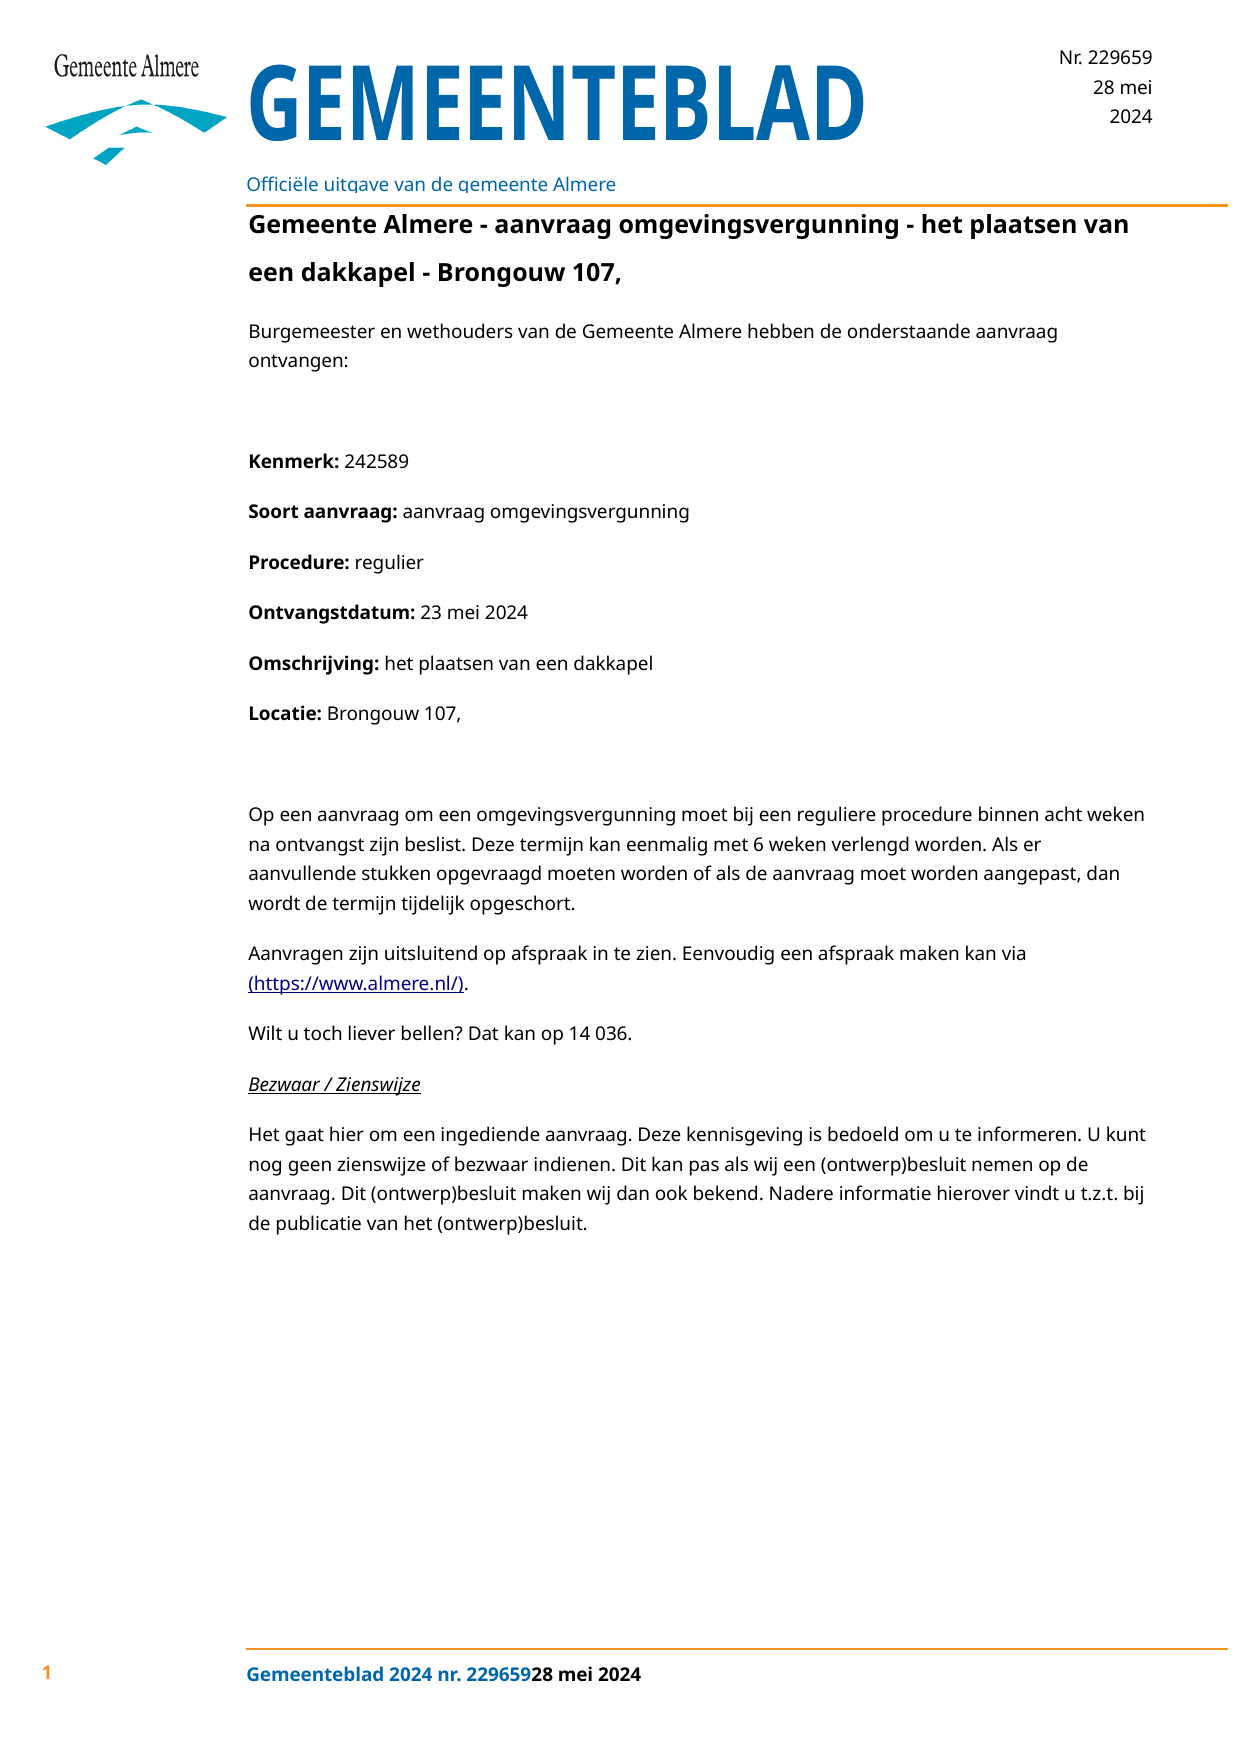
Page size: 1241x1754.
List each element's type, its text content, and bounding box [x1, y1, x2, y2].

text Aanvragen zijn uitsluitend op afspraak in te zien. Eenvoudig een afspraak maken kan via (https://www.almere.nl/). [248, 940, 1152, 996]
text Op een aanvraag om een omgevingsvergunning moet bij een reguliere procedure binnen acht weken na ontvangst zijn beslist. Deze termijn kan eenmalig met 6 weken verlengd worden. Als er aanvullende stukken opgevraagd moeten worden of als de aanvraag moet worden aangepast, dan wordt de termijn tijdelijk opgeschort. [248, 801, 1152, 916]
text Wilt u toch liever bellen? Dat kan op 14 036. [248, 1020, 1152, 1046]
text Burgemeester en wethouders van de Gemeente Almere hebben de onderstaande aanvraag ontvangen: [248, 318, 1152, 373]
text Ontvangstdatum: 23 mei 2024 [248, 599, 1152, 625]
text Procedure: regulier [248, 549, 1152, 575]
text Het gaat hier om een ingediende aanvraag. Deze kennisgeving is bedoeld om u te informeren. U kunt nog geen zienswijze of bezwaar indienen. Dit kan pas als wij een (ontwerp)besluit nemen op de aanvraag. Dit (ontwerp)besluit maken wij dan ook bekend. Nadere informatie hierover vindt u t.z.t. bij de publicatie van het (ontwerp)besluit. [248, 1121, 1152, 1236]
text Locatie: Brongouw 107, [248, 700, 1152, 726]
picture [41, 47, 231, 172]
text Bezwaar / Zienswijze [248, 1071, 1152, 1097]
text Omschrijving: het plaatsen van een dakkapel [248, 650, 1152, 676]
text Kenmerk: 242589 [248, 448, 1152, 474]
text Gemeente Almere - aanvraag omgevingsvergunning - het plaatsen van een dakkapel - Brongouw 107, [248, 207, 1152, 288]
text Soort aanvraag: aanvraag omgevingsvergunning [248, 499, 1152, 524]
